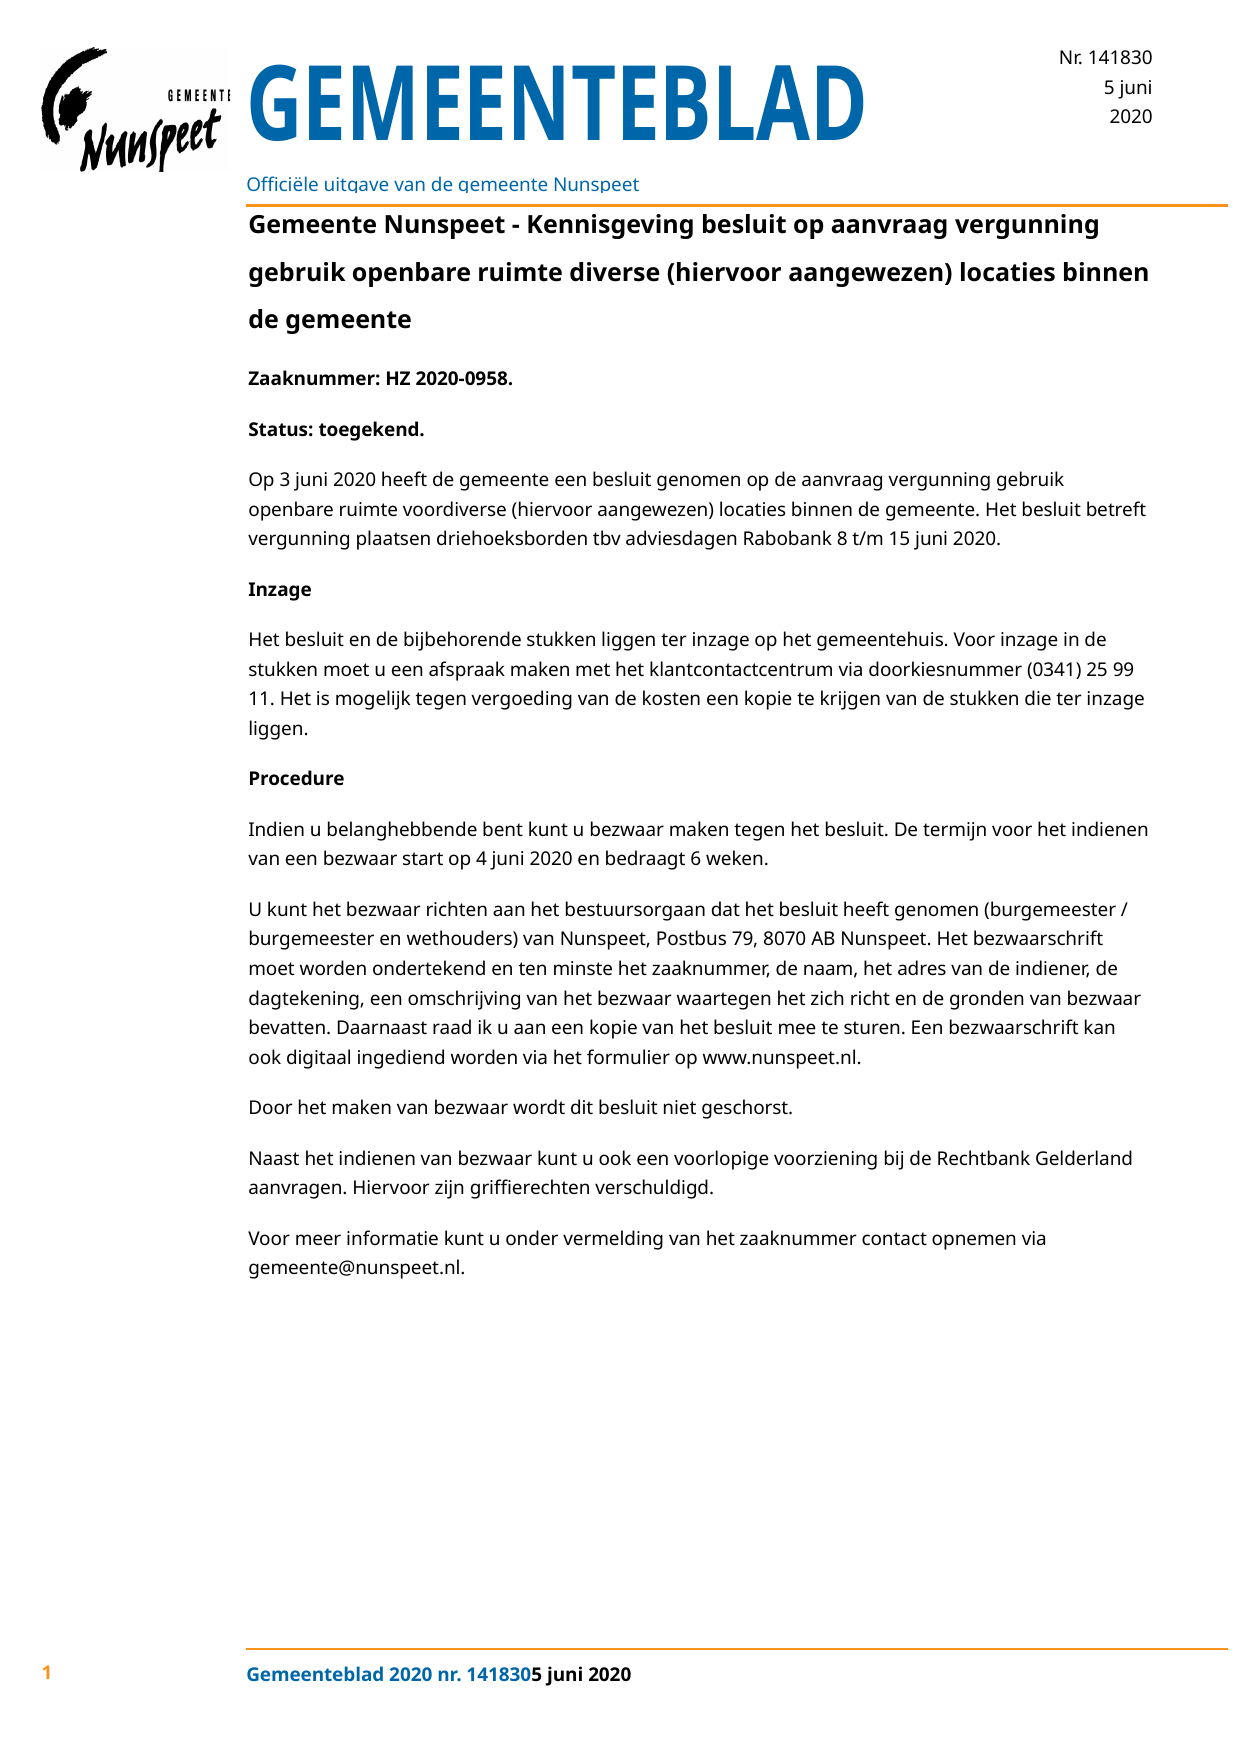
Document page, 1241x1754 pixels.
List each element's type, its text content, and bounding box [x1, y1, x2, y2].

text Indien u belanghebbende bent kunt u bezwaar maken tegen het besluit. De termijn voor het indienen van een bezwaar start op 4 juni 2020 en bedraagt 6 weken. [248, 816, 1152, 871]
text Het besluit en de bijbehorende stukken liggen ter inzage op het gemeentehuis. Voor inzage in de stukken moet u een afspraak maken met het klantcontactcentrum via doorkiesnummer (0341) 25 99 11. Het is mogelijk tegen vergoeding van de kosten een kopie te krijgen van de stukken die ter inzage liggen. [248, 626, 1152, 741]
text Voor meer informatie kunt u onder vermelding van het zaaknummer contact opnemen via gemeente@nunspeet.nl. [248, 1225, 1152, 1280]
text Op 3 juni 2020 heeft de gemeente een besluit genomen op de aanvraag vergunning gebruik openbare ruimte voordiverse (hiervoor aangewezen) locaties binnen de gemeente. Het besluit betreft vergunning plaatsen driehoeksborden tbv adviesdagen Rabobank 8 t/m 15 juni 2020. [248, 466, 1152, 551]
text U kunt het bezwaar richten aan het bestuursorgaan dat het besluit heeft genomen (burgemeester / burgemeester en wethouders) van Nunspeet, Postbus 79, 8070 AB Nunspeet. Het bezwaarschrift moet worden ondertekend en ten minste het zaaknummer, de naam, het adres van de indiener, de dagtekening, een omschrijving van het bezwaar waartegen het zich richt en de gronden van bezwaar bevatten. Daarnaast raad ik u aan een kopie van het besluit mee te sturen. Een bezwaarschrift kan ook digitaal ingediend worden via het formulier op www.nunspeet.nl. [248, 896, 1152, 1069]
text Naast het indienen van bezwaar kunt u ook een voorlopige voorziening bij de Rechtbank Gelderland aanvragen. Hiervoor zijn griffierechten verschuldigd. [248, 1145, 1152, 1200]
text Status: toegekend. [248, 416, 1152, 442]
text Door het maken van bezwaar wordt dit besluit niet geschorst. [248, 1094, 1152, 1120]
picture [41, 47, 231, 172]
text Zaaknummer: HZ 2020-0958. [248, 366, 1152, 391]
text Gemeente Nunspeet - Kennisgeving besluit op aanvraag vergunning gebruik openbare ruimte diverse (hiervoor aangewezen) locaties binnen de gemeente [248, 207, 1152, 336]
text Procedure [248, 766, 1152, 791]
text Inzage [248, 576, 1152, 602]
